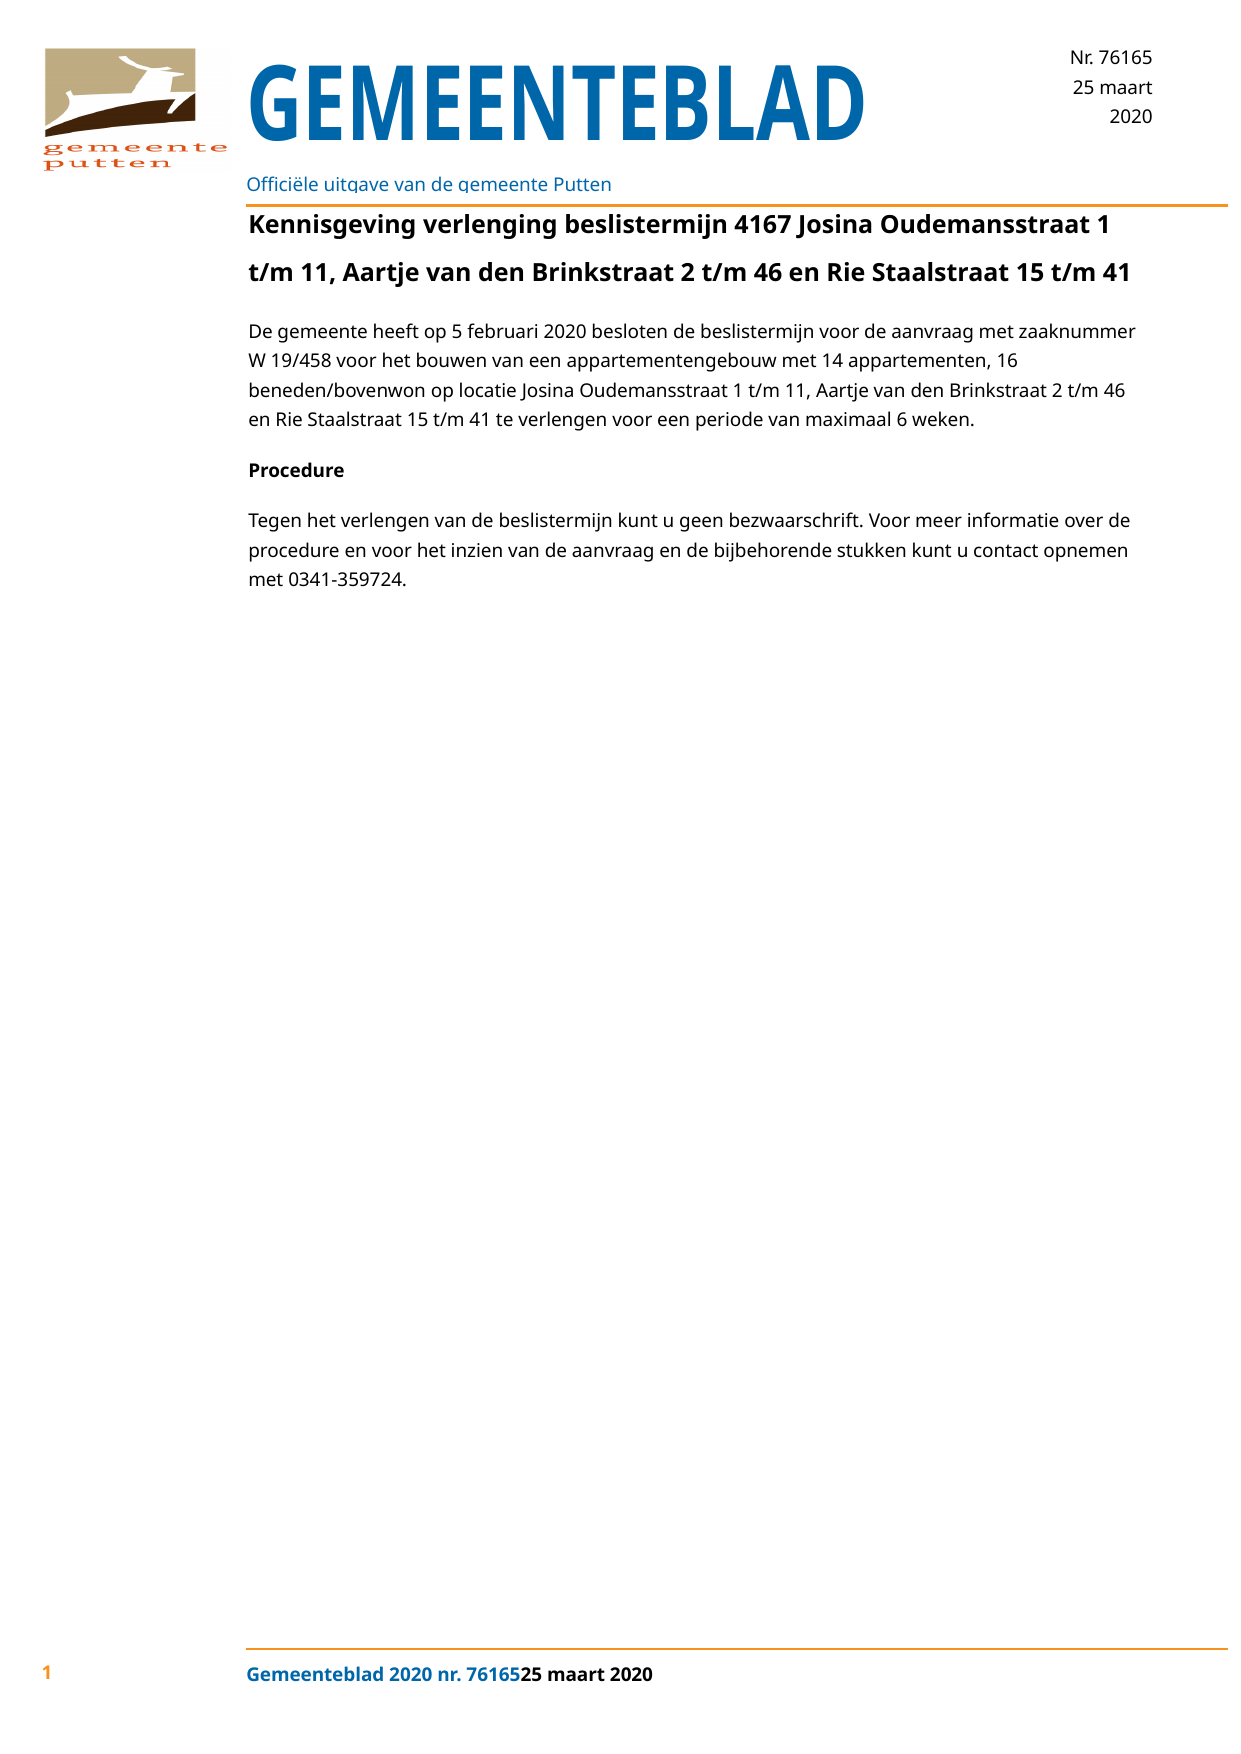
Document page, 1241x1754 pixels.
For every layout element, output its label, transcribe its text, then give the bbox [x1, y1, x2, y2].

picture [41, 47, 231, 172]
text Kennisgeving verlenging beslistermijn 4167 Josina Oudemansstraat 1 t/m 11, Aartje van den Brinkstraat 2 t/m 46 en Rie Staalstraat 15 t/m 41 [248, 207, 1152, 288]
text De gemeente heeft op 5 februari 2020 besloten de beslistermijn voor de aanvraag met zaaknummer W 19/458 voor het bouwen van een appartementengebouw met 14 appartementen, 16 beneden/bovenwon op locatie Josina Oudemansstraat 1 t/m 11, Aartje van den Brinkstraat 2 t/m 46 en Rie Staalstraat 15 t/m 41 te verlengen voor een periode van maximaal 6 weken. [248, 318, 1152, 432]
text Procedure [248, 457, 1152, 483]
text Tegen het verlengen van de beslistermijn kunt u geen bezwaarschrift. Voor meer informatie over de procedure en voor het inzien van de aanvraag en de bijbehorende stukken kunt u contact opnemen met 0341-359724. [248, 507, 1152, 592]
